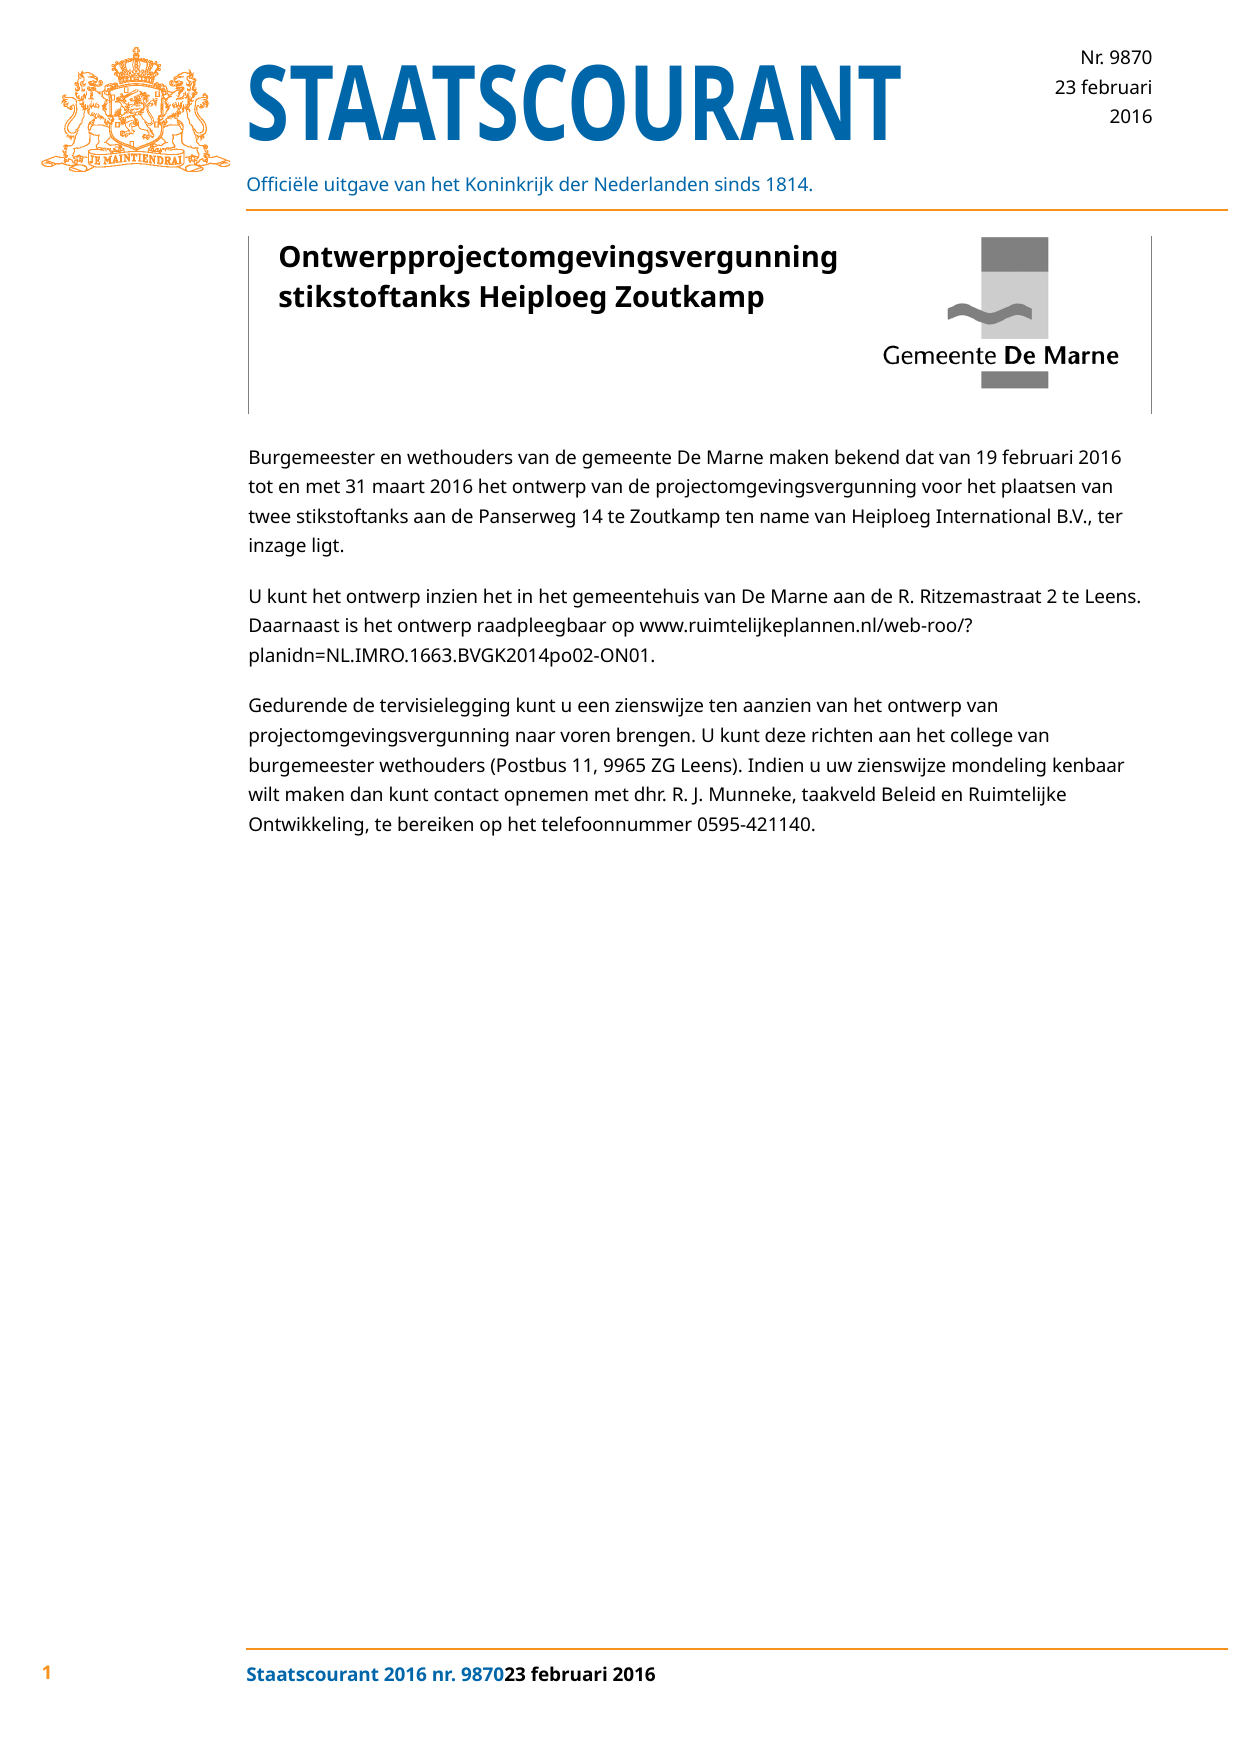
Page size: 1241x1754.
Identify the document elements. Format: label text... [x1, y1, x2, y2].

picture [882, 236, 1119, 389]
text U kunt het ontwerp inzien het in het gemeentehuis van De Marne aan de R. Ritzemastraat 2 te Leens. Daarnaast is het ontwerp raadpleegbaar op www.ruimtelijkeplannen.nl/web-roo/?planidn=NL.IMRO.1663.BVGK2014po02-ON01. [248, 583, 1152, 668]
table_header [850, 236, 1151, 414]
text Burgemeester en wethouders van de gemeente De Marne maken bekend dat van 19 februari 2016 tot en met 31 maart 2016 het ontwerp van de projectomgevingsvergunning voor het plaatsen van twee stikstoftanks aan de Panserweg 14 te Zoutkamp ten name van Heiploeg International B.V., ter inzage ligt. [248, 444, 1152, 558]
table_header Ontwerpprojectomgevingsvergunning stikstoftanks Heiploeg Zoutkamp [249, 236, 850, 414]
text Gedurende de tervisielegging kunt u een zienswijze ten aanzien van het ontwerp van projectomgevingsvergunning naar voren brengen. U kunt deze richten aan het college van burgemeester wethouders (Postbus 11, 9965 ZG Leens). Indien u uw zienswijze mondeling kenbaar wilt maken dan kunt contact opnemen met dhr. R. J. Munneke, taakveld Beleid en Ruimtelijke Ontwikkeling, te bereiken op het telefoonnummer 0595-421140. [248, 693, 1152, 837]
picture [41, 47, 231, 172]
